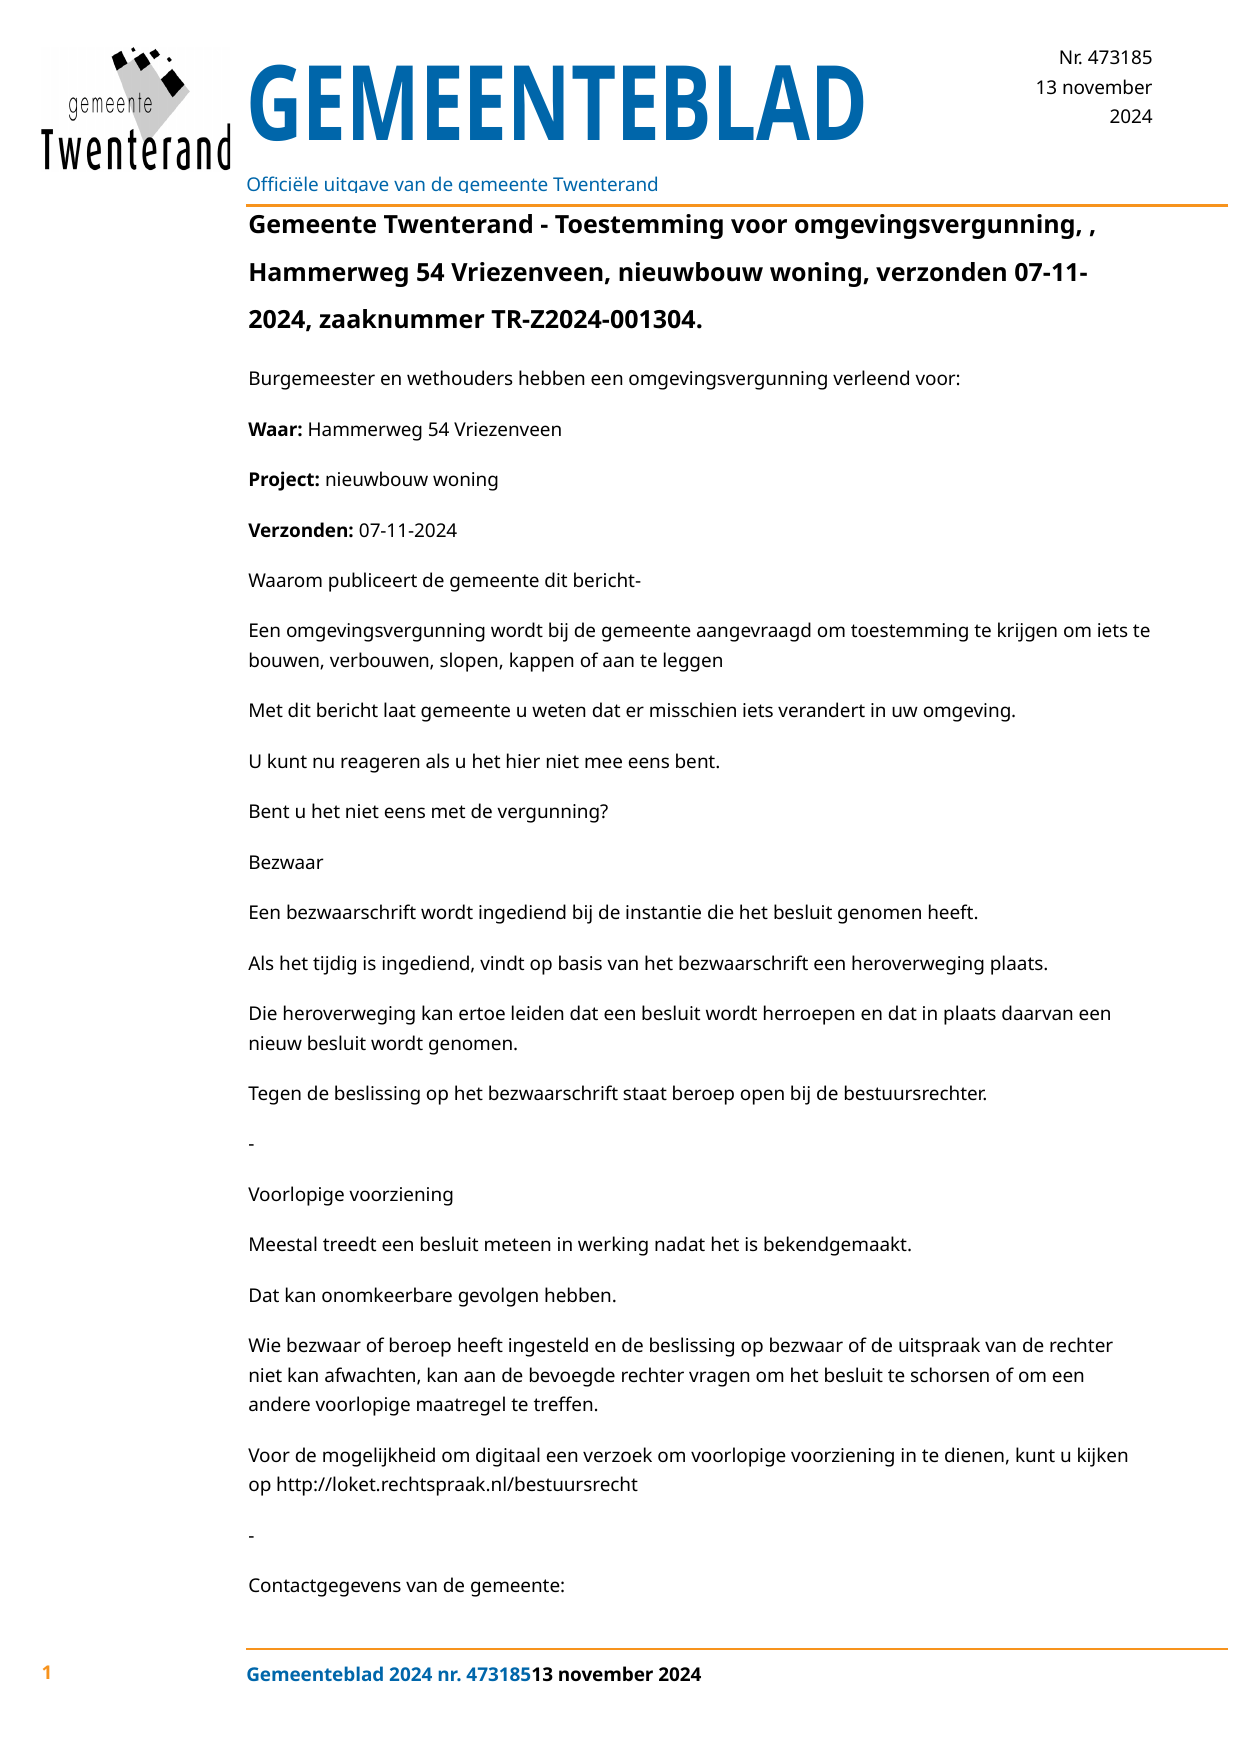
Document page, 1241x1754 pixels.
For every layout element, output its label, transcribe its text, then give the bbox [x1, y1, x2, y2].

text - [248, 1522, 1152, 1547]
text Verzonden: 07-11-2024 [248, 517, 1152, 542]
text Met dit bericht laat gemeente u weten dat er misschien iets verandert in uw omgeving. [248, 698, 1152, 723]
text Dat kan onomkeerbare gevolgen hebben. [248, 1282, 1152, 1307]
text Tegen de beslissing op het bezwaarschrift staat beroep open bij de bestuursrechter. [248, 1080, 1152, 1106]
text Die heroverweging kan ertoe leiden dat een besluit wordt herroepen en dat in plaats daarvan een nieuw besluit wordt genomen. [248, 1000, 1152, 1055]
text Meestal treedt een besluit meteen in werking nadat het is bekendgemaakt. [248, 1231, 1152, 1257]
text Als het tijdig is ingediend, vindt op basis van het bezwaarschrift een heroverweging plaats. [248, 950, 1152, 975]
text Waar: Hammerweg 54 Vriezenveen [248, 416, 1152, 442]
text Bent u het niet eens met de vergunning? [248, 798, 1152, 824]
text Een bezwaarschrift wordt ingediend bij de instantie die het besluit genomen heeft. [248, 899, 1152, 925]
text Een omgevingsvergunning wordt bij de gemeente aangevraagd om toestemming te krijgen om iets te bouwen, verbouwen, slopen, kappen of aan te leggen [248, 618, 1152, 673]
text Burgemeester en wethouders hebben een omgevingsvergunning verleend voor: [248, 366, 1152, 391]
text Gemeente Twenterand - Toestemming voor omgevingsvergunning, , Hammerweg 54 Vriezenveen, nieuwbouw woning, verzonden 07-11-2024, zaaknummer TR-Z2024-001304. [248, 207, 1152, 336]
picture [41, 47, 231, 172]
text - [248, 1131, 1152, 1156]
text Project: nieuwbouw woning [248, 466, 1152, 492]
text Contactgegevens van de gemeente: [248, 1572, 1152, 1598]
text Bezwaar [248, 849, 1152, 874]
text Waarom publiceert de gemeente dit bericht- [248, 567, 1152, 593]
text Voor de mogelijkheid om digitaal een verzoek om voorlopige voorziening in te dienen, kunt u kijken op http://loket.rechtspraak.nl/bestuursrecht [248, 1442, 1152, 1497]
text Voorlopige voorziening [248, 1181, 1152, 1207]
text U kunt nu reageren als u het hier niet mee eens bent. [248, 748, 1152, 774]
text Wie bezwaar of beroep heeft ingesteld en de beslissing op bezwaar of de uitspraak van de rechter niet kan afwachten, kan aan de bevoegde rechter vragen om het besluit te schorsen of om een andere voorlopige maatregel te treffen. [248, 1332, 1152, 1417]
